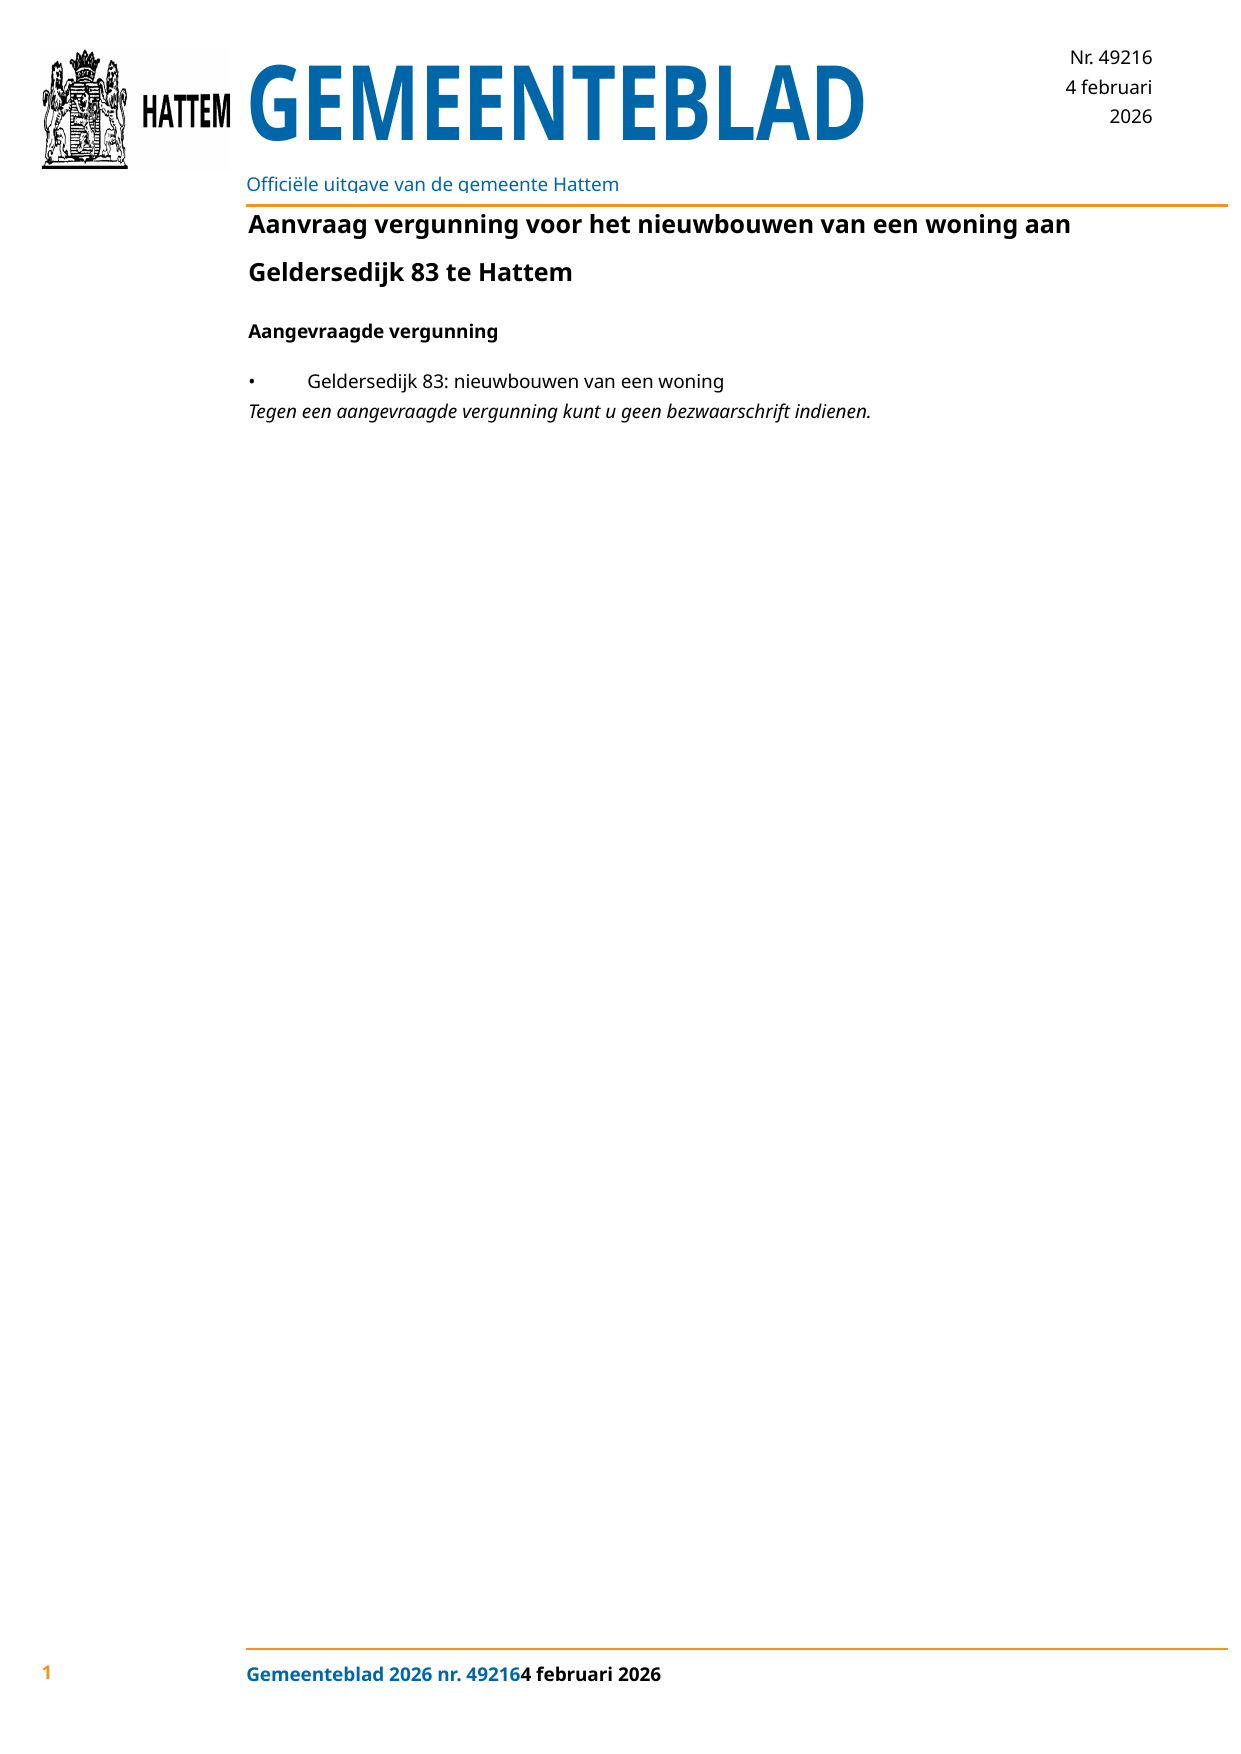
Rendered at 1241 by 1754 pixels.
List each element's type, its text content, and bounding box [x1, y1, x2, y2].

list Geldersedijk 83: nieuwbouwen van een woning [248, 368, 1152, 394]
text Aangevraagde vergunning [248, 318, 1152, 344]
text Aanvraag vergunning voor het nieuwbouwen van een woning aan Geldersedijk 83 te Hattem [248, 207, 1152, 288]
picture [41, 47, 231, 172]
text Tegen een aangevraagde vergunning kunt u geen bezwaarschrift indienen. [248, 398, 1152, 424]
